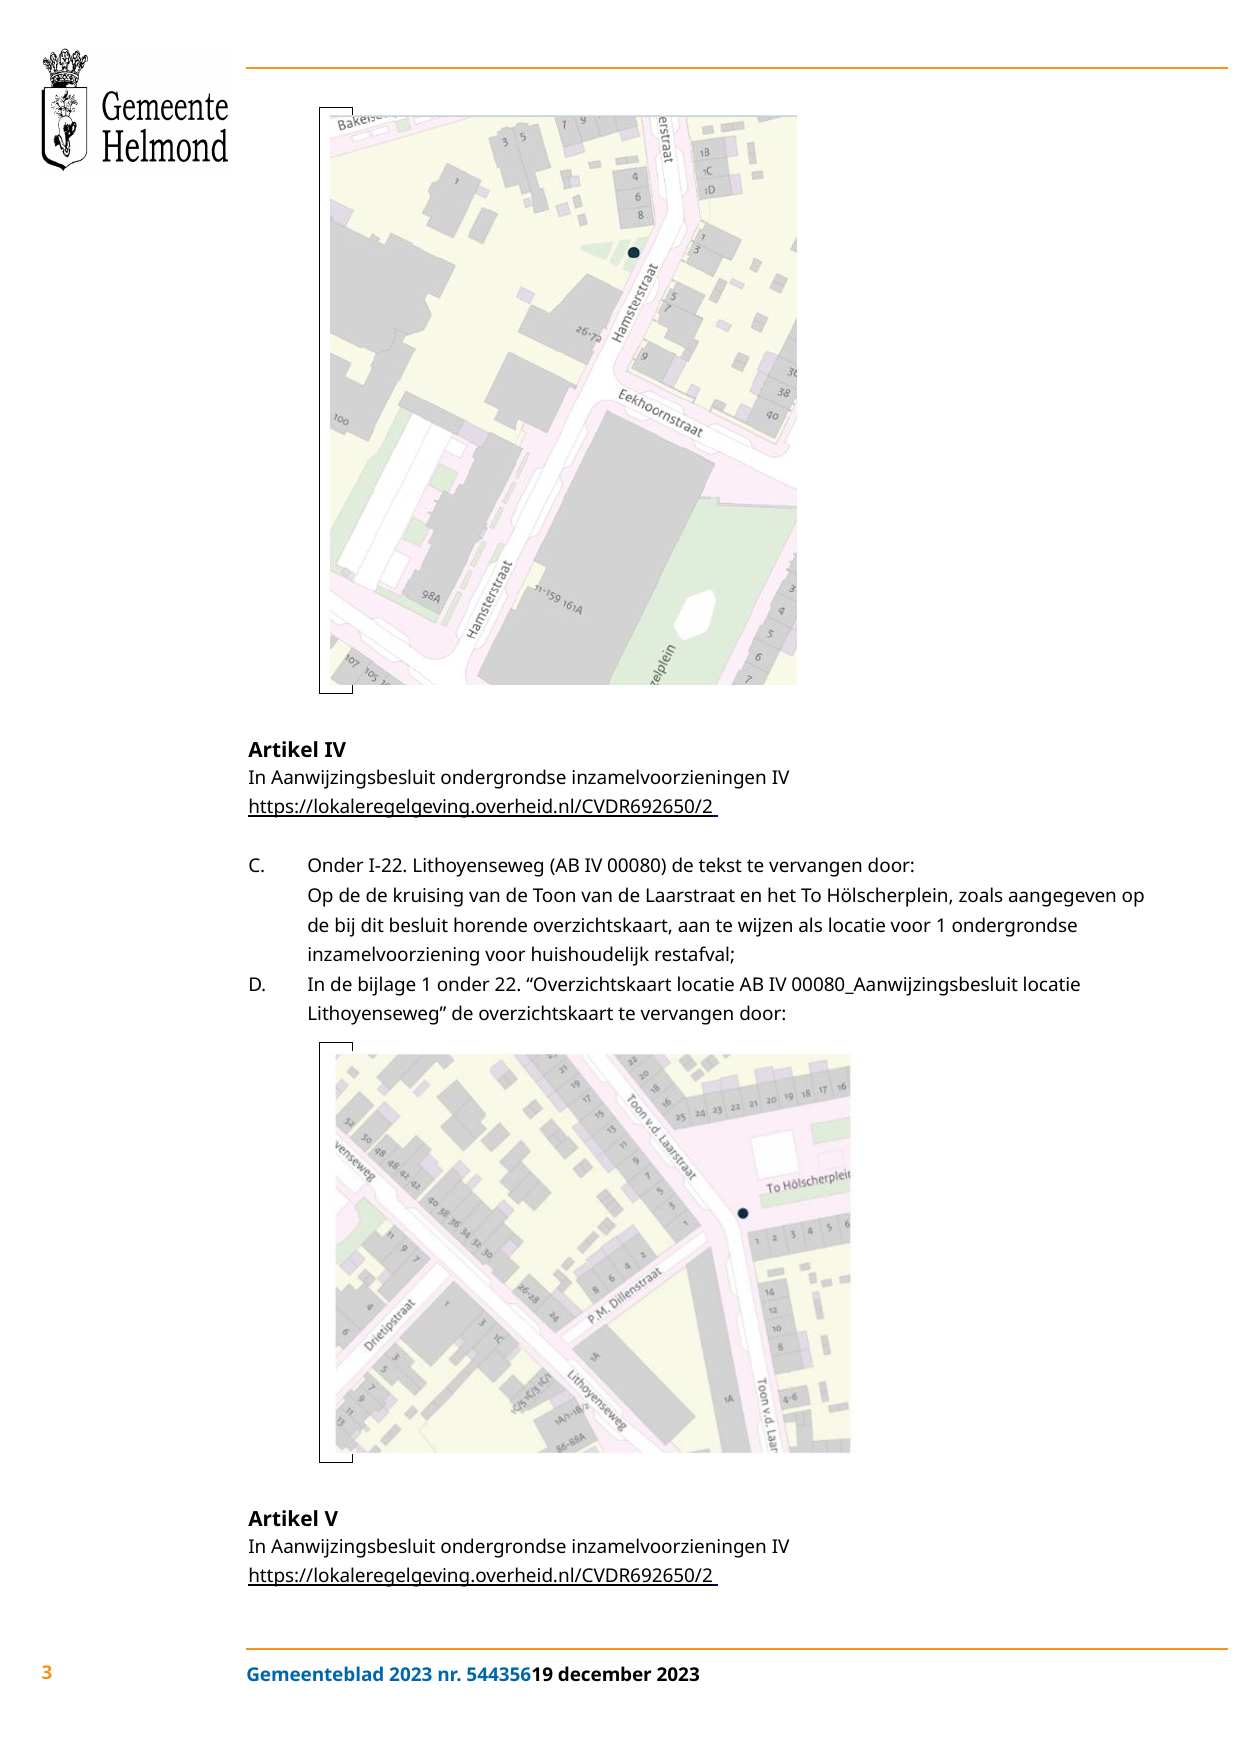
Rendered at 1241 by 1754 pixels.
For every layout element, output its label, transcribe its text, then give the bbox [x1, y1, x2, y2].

text Artikel V [248, 1504, 1152, 1533]
text https://lokaleregelgeving.overheid.nl/CVDR692650/2 [248, 1562, 1152, 1588]
text Artikel IV [248, 736, 1152, 764]
picture [327, 1051, 859, 1454]
list Onder I-22. Lithoyenseweg (AB IV 00080) de tekst te vervangen door: [248, 853, 1152, 878]
picture [327, 115, 800, 685]
picture [41, 47, 231, 172]
text https://lokaleregelgeving.overheid.nl/CVDR692650/2 [248, 793, 1152, 819]
text In Aanwijzingsbesluit ondergrondse inzamelvoorzieningen IV [248, 1533, 1152, 1558]
list In de bijlage 1 onder 22. “Overzichtskaart locatie AB IV 00080_Aanwijzingsbesluit locatie Lithoyenseweg” de overzichtskaart te vervangen door: [248, 971, 1152, 1026]
text In Aanwijzingsbesluit ondergrondse inzamelvoorzieningen IV [248, 764, 1152, 790]
list Op de de kruising van de Toon van de Laarstraat en het To Hölscherplein, zoals aangegeven op de bij dit besluit horende overzichtskaart, aan te wijzen als locatie voor 1 ondergrondse inzamelvoorziening voor huishoudelijk restafval; [248, 882, 1152, 967]
